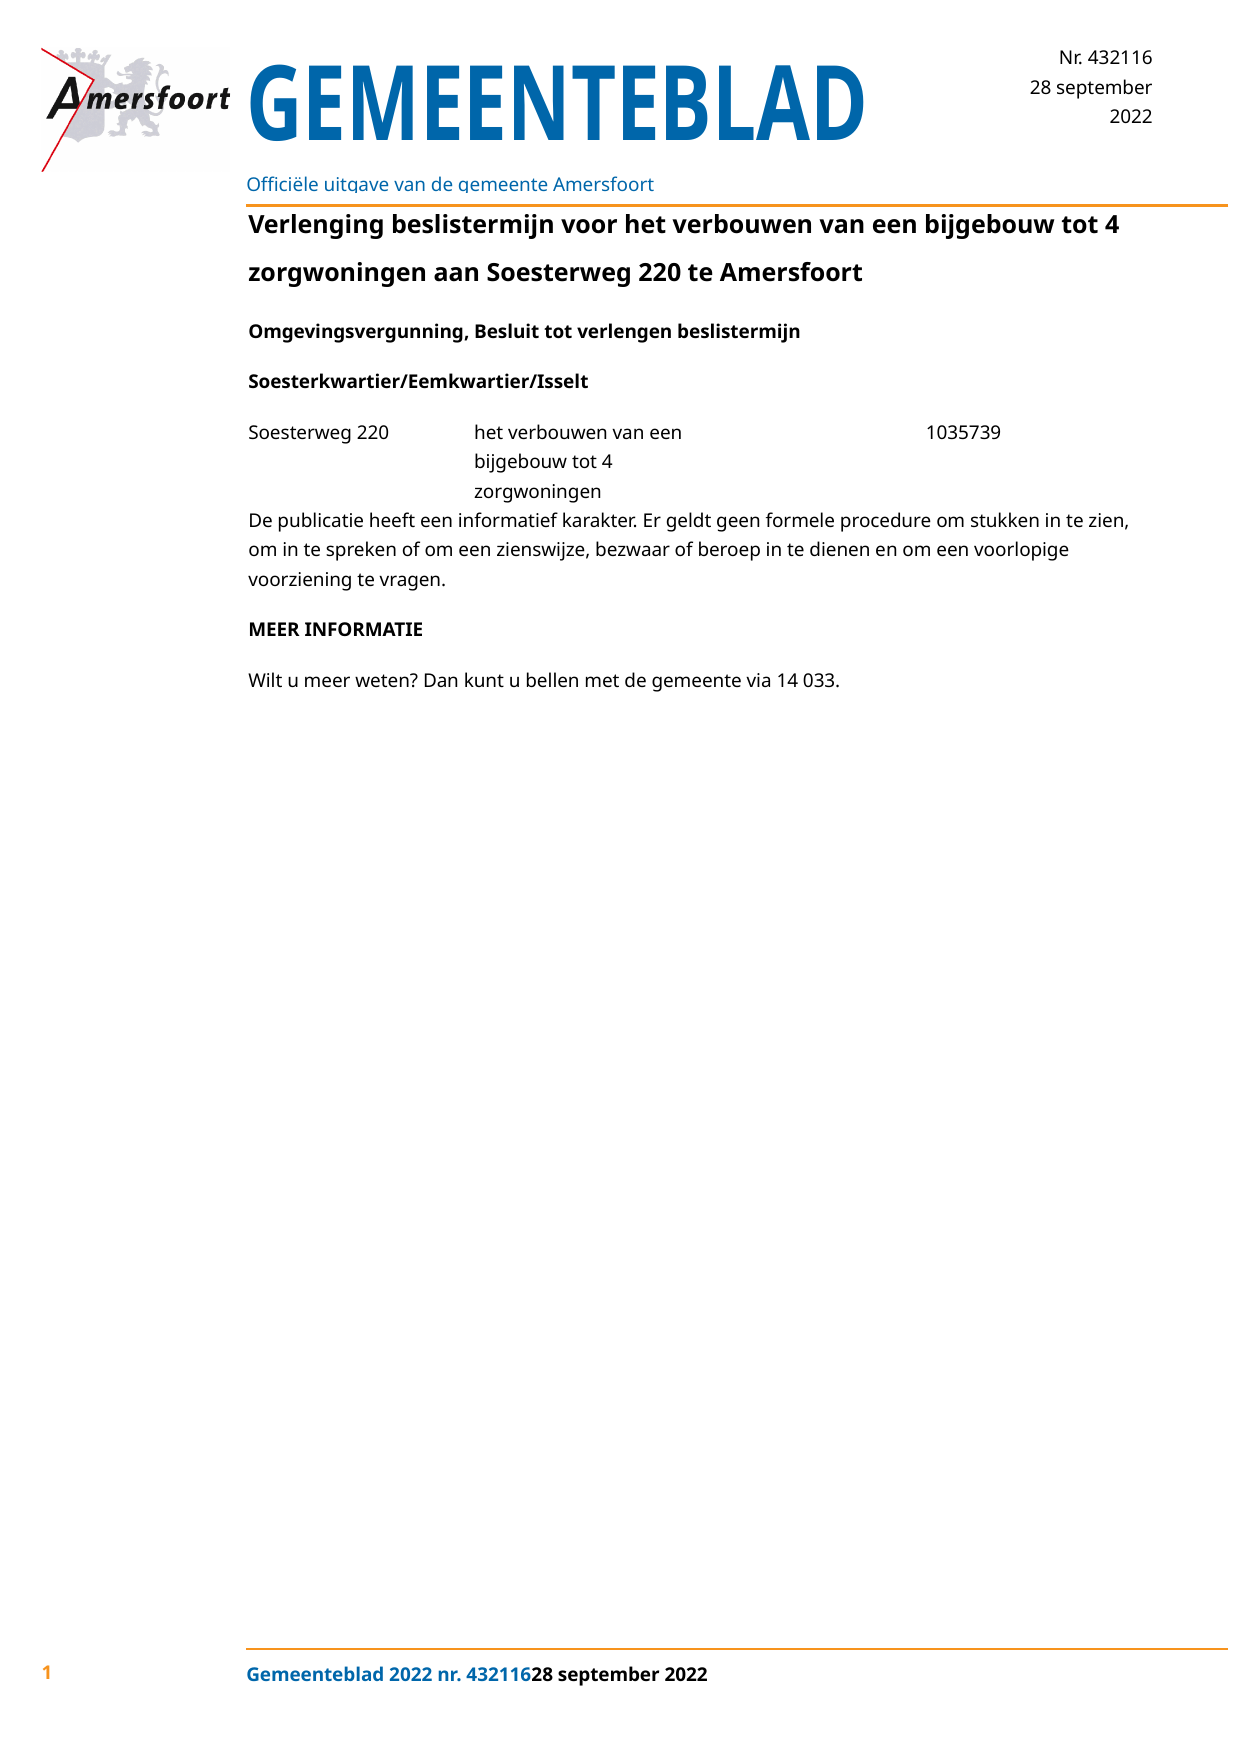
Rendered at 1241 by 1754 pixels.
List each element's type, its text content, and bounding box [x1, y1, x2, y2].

picture [41, 47, 231, 172]
text De publicatie heeft een informatief karakter. Er geldt geen formele procedure om stukken in te zien, om in te spreken of om een zienswijze, bezwaar of beroep in te dienen en om een voorlopige voorziening te vragen. [248, 507, 1152, 592]
text Wilt u meer weten? Dan kunt u bellen met de gemeente via 14 033. [248, 667, 1152, 693]
text MEER INFORMATIE [248, 617, 1152, 642]
text Verlenging beslistermijn voor het verbouwen van een bijgebouw tot 4 zorgwoningen aan Soesterweg 220 te Amersfoort [248, 207, 1152, 288]
table_header het verbouwen van een bijgebouw tot 4 zorgwoningen [474, 419, 700, 504]
table_header 1035739 [926, 419, 1152, 504]
text Omgevingsvergunning, Besluit tot verlengen beslistermijn [248, 318, 1152, 344]
table_header [700, 419, 926, 504]
table_header Soesterweg 220 [248, 419, 474, 504]
text Soesterkwartier/Eemkwartier/Isselt [248, 368, 1152, 394]
